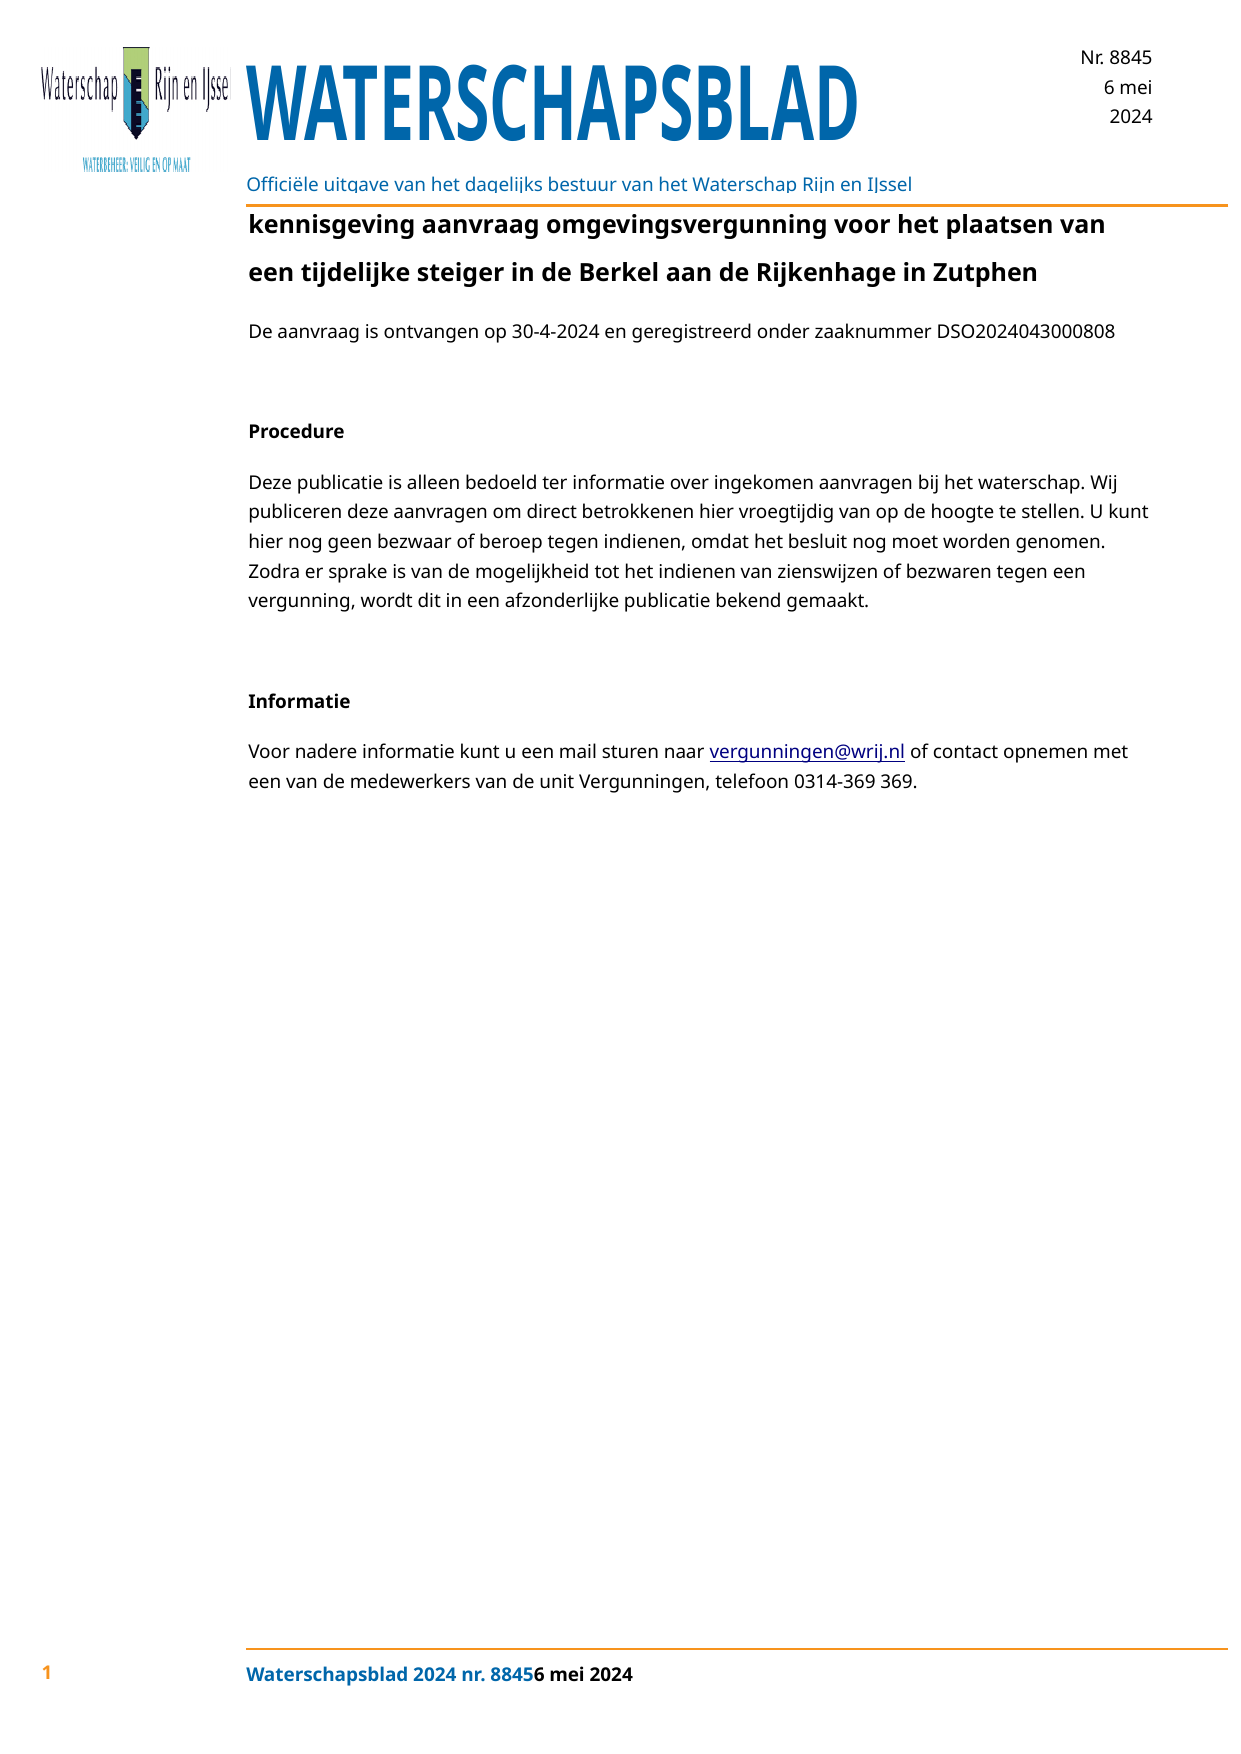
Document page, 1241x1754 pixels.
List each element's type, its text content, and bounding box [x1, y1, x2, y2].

picture [41, 47, 231, 172]
text De aanvraag is ontvangen op 30-4-2024 en geregistreerd onder zaaknummer DSO2024043000808 [248, 318, 1152, 344]
text Procedure [248, 419, 1152, 444]
text Informatie [248, 688, 1152, 714]
text Deze publicatie is alleen bedoeld ter informatie over ingekomen aanvragen bij het waterschap. Wij publiceren deze aanvragen om direct betrokkenen hier vroegtijdig van op de hoogte te stellen. U kunt hier nog geen bezwaar of beroep tegen indienen, omdat het besluit nog moet worden genomen. Zodra er sprake is van de mogelijkheid tot het indienen van zienswijzen of bezwaren tegen een vergunning, wordt dit in een afzonderlijke publicatie bekend gemaakt. [248, 469, 1152, 613]
text Voor nadere informatie kunt u een mail sturen naar vergunningen@wrij.nl of contact opnemen met een van de medewerkers van de unit Vergunningen, telefoon 0314-369 369. [248, 739, 1152, 794]
text kennisgeving aanvraag omgevingsvergunning voor het plaatsen van een tijdelijke steiger in de Berkel aan de Rijkenhage in Zutphen [248, 207, 1152, 288]
